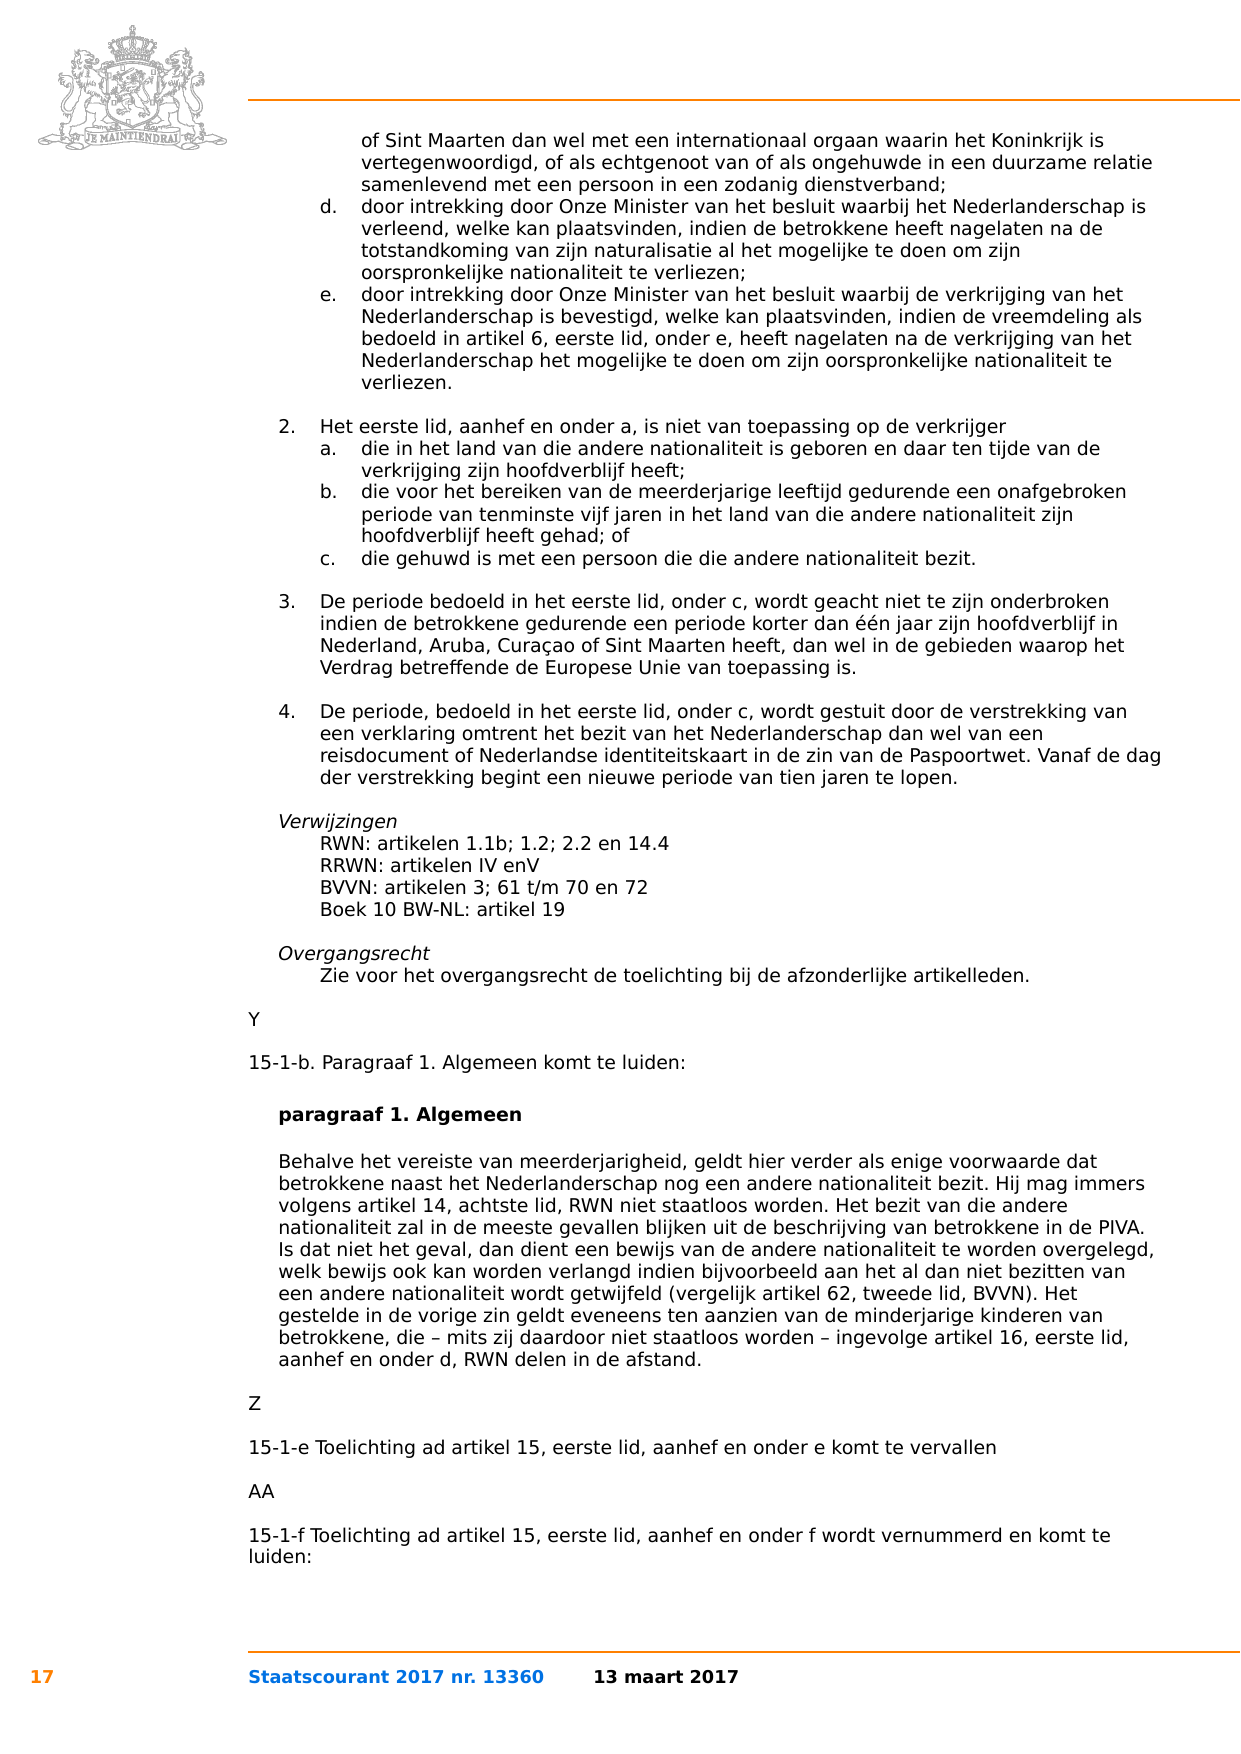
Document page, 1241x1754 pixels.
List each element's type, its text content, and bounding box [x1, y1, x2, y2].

text d. door intrekking door Onze Minister van het besluit waarbij het Nederlanderschap is verleend, welke kan plaatsvinden, indien de betrokkene heeft nagelaten na de totstandkoming van zijn naturalisatie al het mogelijke te doen om zijn oorspronkelijke nationaliteit te verliezen; [319, 196, 1163, 284]
text 15-1-b. Paragraaf 1. Algemeen komt te luiden: [248, 1052, 1163, 1074]
text 15-1-f Toelichting ad artikel 15, eerste lid, aanhef en onder f wordt vernummerd en komt te luiden: [248, 1524, 1163, 1568]
text 2. Het eerste lid, aanhef en onder a, is niet van toepassing op de verkrijger [278, 416, 1163, 437]
subtitle Overgangsrecht [278, 943, 1163, 964]
text RWN: artikelen 1.1b; 1.2; 2.2 en 14.4 [319, 833, 1163, 855]
text Y [248, 1008, 1163, 1030]
text BVVN: artikelen 3; 61 t/m 70 en 72 [319, 877, 1163, 899]
text AA [248, 1481, 1163, 1503]
text a. die in het land van die andere nationaliteit is geboren en daar ten tijde van de verkrijging zijn hoofdverblijf heeft; [319, 437, 1163, 481]
text b. die voor het bereiken van de meerderjarige leeftijd gedurende een onafgebroken periode van tenminste vijf jaren in het land van die andere nationaliteit zijn hoofdverblijf heeft gehad; of [319, 481, 1163, 547]
picture [38, 25, 227, 150]
text RRWN: artikelen IV enV [319, 855, 1163, 877]
text c. die gehuwd is met een persoon die die andere nationaliteit bezit. [319, 547, 1163, 569]
subtitle paragraaf 1. Algemeen [278, 1104, 1163, 1126]
text Behalve het vereiste van meerderjarigheid, geldt hier verder als enige voorwaarde dat betrokkene naast het Nederlanderschap nog een andere nationaliteit bezit. Hij mag immers volgens artikel 14, achtste lid, RWN niet staatloos worden. Het bezit van die andere nationaliteit zal in de meeste gevallen blijken uit de beschrijving van betrokkene in de PIVA. Is dat niet het geval, dan dient een bewijs van de andere nationaliteit te worden overgelegd, welk bewijs ook kan worden verlangd indien bijvoorbeeld aan het al dan niet bezitten van een andere nationaliteit wordt getwijfeld (vergelijk artikel 62, tweede lid, BVVN). Het gestelde in de vorige zin geldt eveneens ten aanzien van de minderjarige kinderen van betrokkene, die – mits zij daardoor niet staatloos worden – ingevolge artikel 16, eerste lid, aanhef en onder d, RWN delen in de afstand. [278, 1151, 1163, 1371]
text 3. De periode bedoeld in het eerste lid, onder c, wordt geacht niet te zijn onderbroken indien de betrokkene gedurende een periode korter dan één jaar zijn hoofdverblijf in Nederland, Aruba, Curaçao of Sint Maarten heeft, dan wel in de gebieden waarop het Verdrag betreffende de Europese Unie van toepassing is. [278, 591, 1163, 679]
text 4. De periode, bedoeld in het eerste lid, onder c, wordt gestuit door de verstrekking van een verklaring omtrent het bezit van het Nederlanderschap dan wel van een reisdocument of Nederlandse identiteitskaart in de zin van de Paspoortwet. Vanaf de dag der verstrekking begint een nieuwe periode van tien jaren te lopen. [278, 701, 1163, 789]
text Z [248, 1393, 1163, 1415]
text 15-1-e Toelichting ad artikel 15, eerste lid, aanhef en onder e komt te vervallen [248, 1437, 1163, 1459]
text e. door intrekking door Onze Minister van het besluit waarbij de verkrijging van het Nederlanderschap is bevestigd, welke kan plaatsvinden, indien de vreemdeling als bedoeld in artikel 6, eerste lid, onder e, heeft nagelaten na de verkrijging van het Nederlanderschap het mogelijke te doen om zijn oorspronkelijke nationaliteit te verliezen. [319, 284, 1163, 394]
subtitle Verwijzingen [278, 811, 1163, 833]
text Zie voor het overgangsrecht de toelichting bij de afzonderlijke artikelleden. [319, 964, 1163, 987]
text Boek 10 BW-NL: artikel 19 [319, 899, 1163, 921]
text of Sint Maarten dan wel met een internationaal orgaan waarin het Koninkrijk is vertegenwoordigd, of als echtgenoot van of als ongehuwde in een duurzame relatie samenlevend met een persoon in een zodanig dienstverband; [319, 130, 1163, 196]
